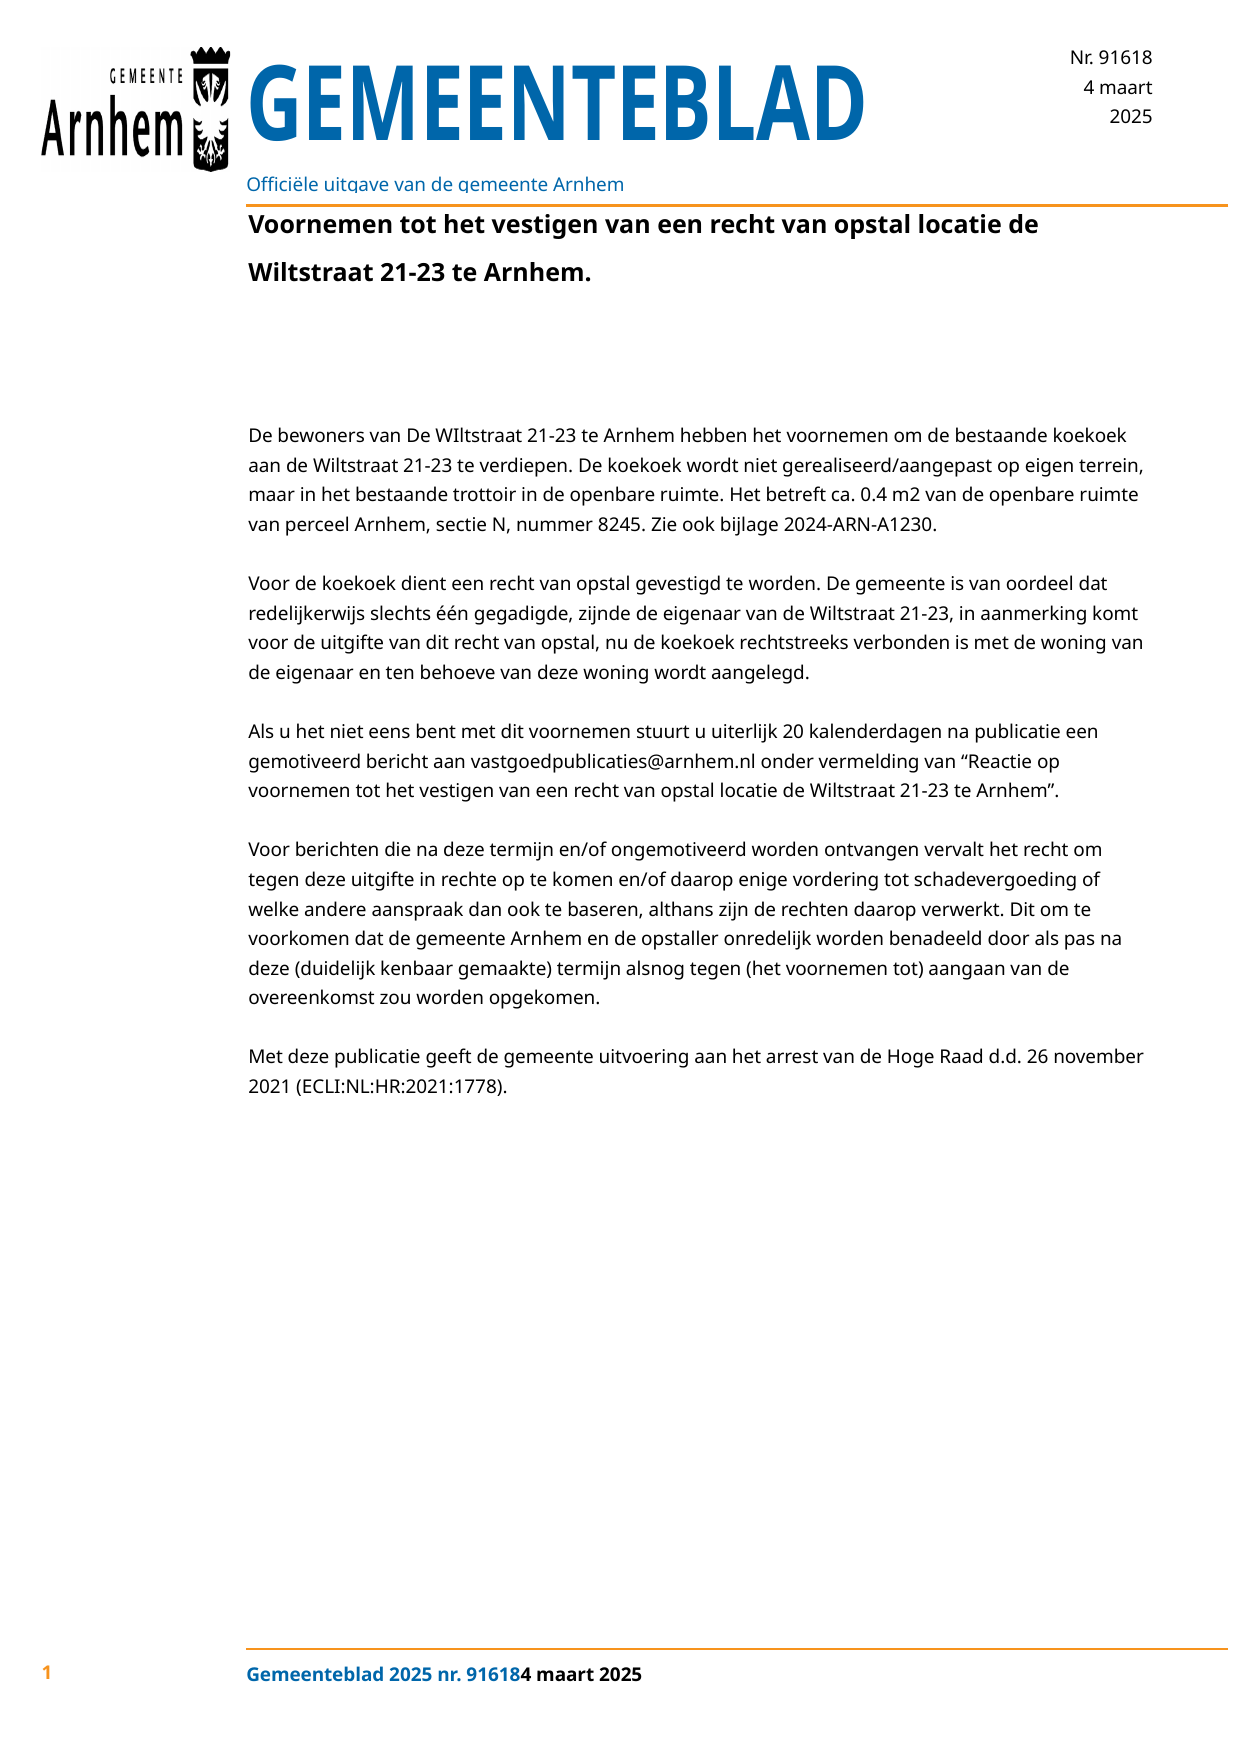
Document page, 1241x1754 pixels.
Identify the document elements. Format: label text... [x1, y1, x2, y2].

text Voor de koekoek dient een recht van opstal gevestigd te worden. De gemeente is van oordeel dat redelijkerwijs slechts één gegadigde, zijnde de eigenaar van de Wiltstraat 21-23, in aanmerking komt voor de uitgifte van dit recht van opstal, nu de koekoek rechtstreeks verbonden is met de woning van de eigenaar en ten behoeve van deze woning wordt aangelegd. [248, 570, 1152, 685]
text Met deze publicatie geeft de gemeente uitvoering aan het arrest van de Hoge Raad d.d. 26 november 2021 (ECLI:NL:HR:2021:1778). [248, 1044, 1152, 1099]
text Voornemen tot het vestigen van een recht van opstal locatie de Wiltstraat 21-23 te Arnhem. [248, 207, 1152, 288]
text De bewoners van De WIltstraat 21-23 te Arnhem hebben het voornemen om de bestaande koekoek aan de Wiltstraat 21-23 te verdiepen. De koekoek wordt niet gerealiseerd/aangepast op eigen terrein, maar in het bestaande trottoir in de openbare ruimte. Het betreft ca. 0.4 m2 van de openbare ruimte van perceel Arnhem, sectie N, nummer 8245. Zie ook bijlage 2024-ARN-A1230. [248, 422, 1152, 537]
picture [41, 47, 231, 172]
text Als u het niet eens bent met dit voornemen stuurt u uiterlijk 20 kalenderdagen na publicatie een gemotiveerd bericht aan vastgoedpublicaties@arnhem.nl onder vermelding van “Reactie op voornemen tot het vestigen van een recht van opstal locatie de Wiltstraat 21-23 te Arnhem”. [248, 718, 1152, 803]
text Voor berichten die na deze termijn en/of ongemotiveerd worden ontvangen vervalt het recht om tegen deze uitgifte in rechte op te komen en/of daarop enige vordering tot schadevergoeding of welke andere aanspraak dan ook te baseren, althans zijn de rechten daarop verwerkt. Dit om te voorkomen dat de gemeente Arnhem en de opstaller onredelijk worden benadeeld door als pas na deze (duidelijk kenbaar gemaakte) termijn alsnog tegen (het voornemen tot) aangaan van de overeenkomst zou worden opgekomen. [248, 837, 1152, 1010]
